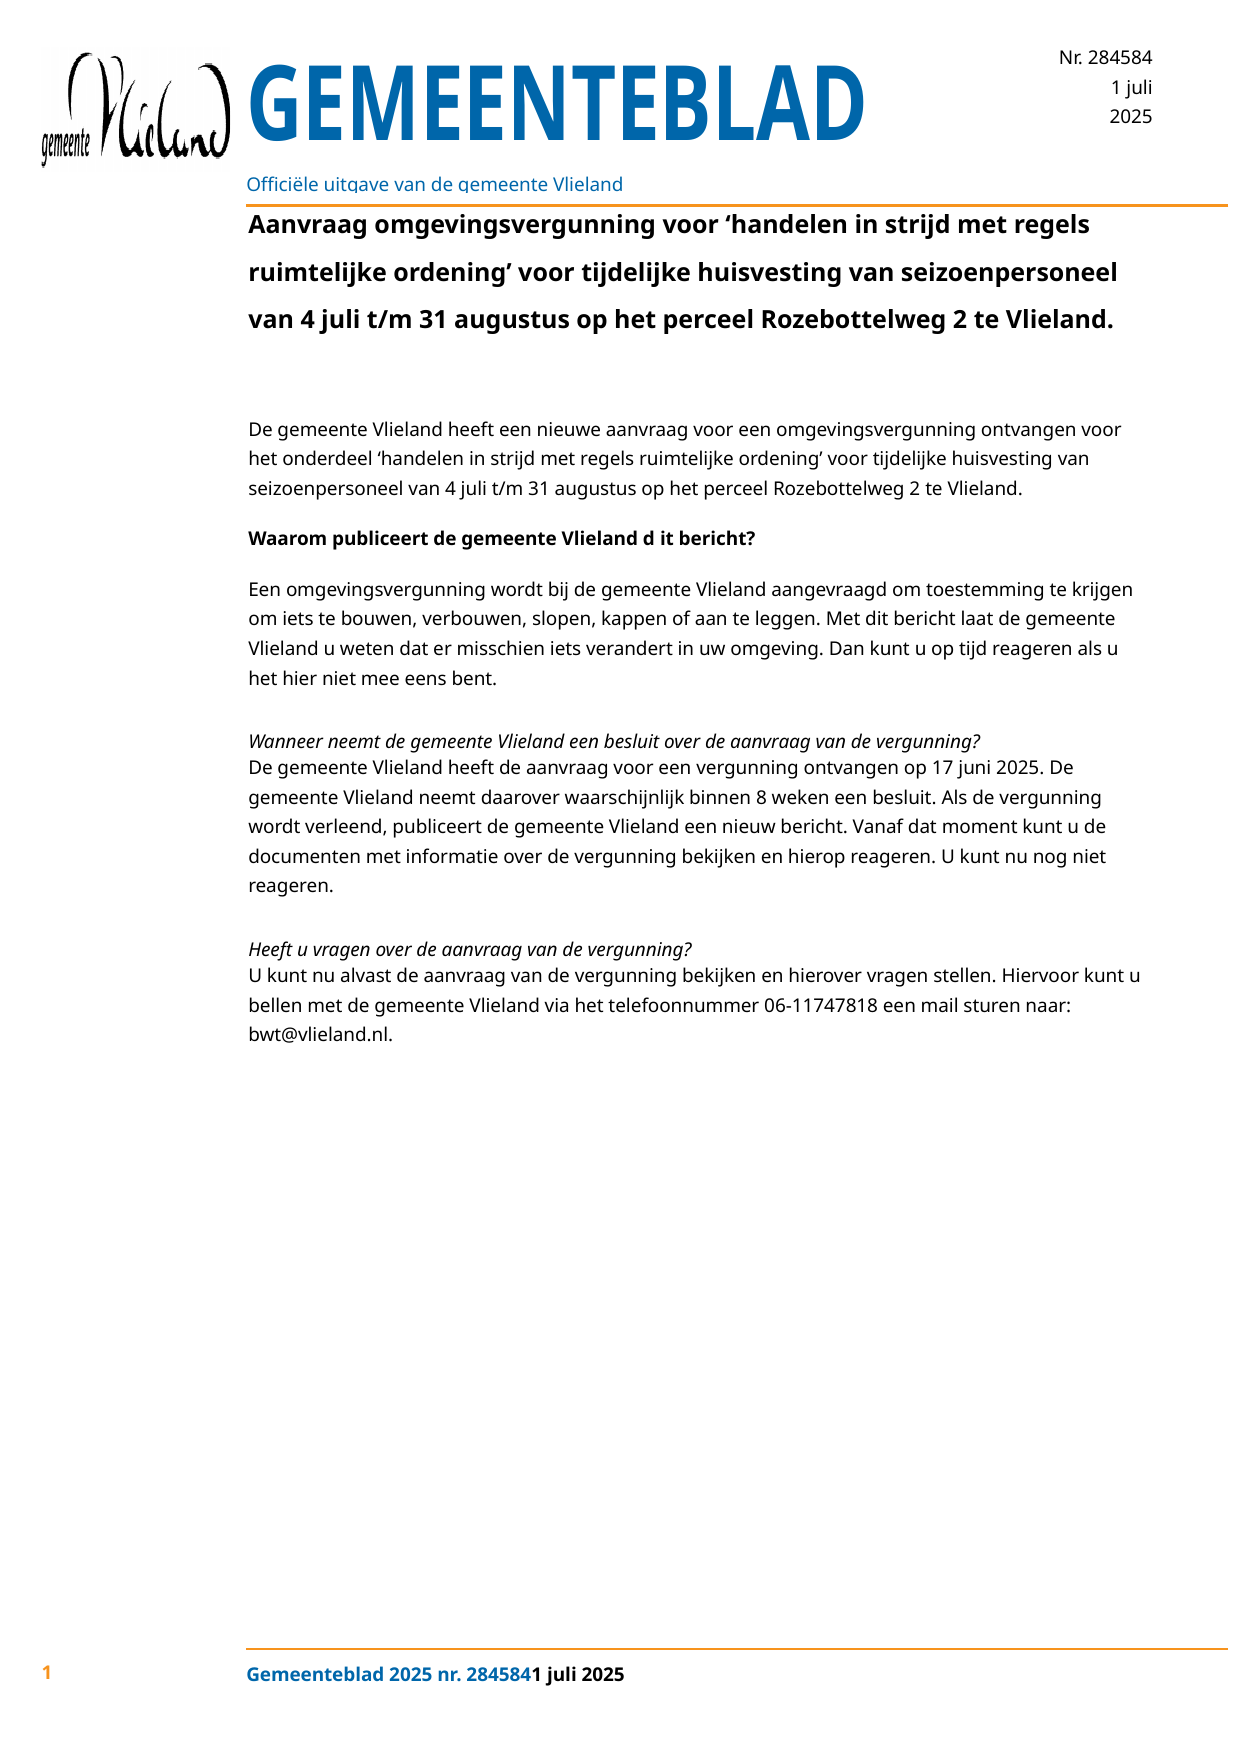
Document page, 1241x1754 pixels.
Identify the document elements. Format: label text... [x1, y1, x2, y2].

text U kunt nu alvast de aanvraag van de vergunning bekijken en hierover vragen stellen. Hiervoor kunt u bellen met de gemeente Vlieland via het telefoonnummer 06-11747818 een mail sturen naar: bwt@vlieland.nl. [248, 962, 1152, 1047]
text De gemeente Vlieland heeft de aanvraag voor een vergunning ontvangen op 17 juni 2025. De gemeente Vlieland neemt daarover waarschijnlijk binnen 8 weken een besluit. Als de vergunning wordt verleend, publiceert de gemeente Vlieland een nieuw bericht. Vanaf dat moment kunt u de documenten met informatie over de vergunning bekijken en hierop reageren. U kunt nu nog niet reageren. [248, 754, 1152, 898]
text Een omgevingsvergunning wordt bij de gemeente Vlieland aangevraagd om toestemming te krijgen om iets te bouwen, verbouwen, slopen, kappen of aan te leggen. Met dit bericht laat de gemeente Vlieland u weten dat er misschien iets verandert in uw omgeving. Dan kunt u op tijd reageren als u het hier niet mee eens bent. [248, 576, 1152, 690]
text Heeft u vragen over de aanvraag van de vergunning? [248, 937, 1152, 962]
text De gemeente Vlieland heeft een nieuwe aanvraag voor een omgevingsvergunning ontvangen voor het onderdeel ‘handelen in strijd met regels ruimtelijke ordening’ voor tijdelijke huisvesting van seizoenpersoneel van 4 juli t/m 31 augustus op het perceel Rozebottelweg 2 te Vlieland. [248, 416, 1152, 501]
text Wanneer neemt de gemeente Vlieland een besluit over de aanvraag van de vergunning? [248, 729, 1152, 754]
text Aanvraag omgevingsvergunning voor ‘handelen in strijd met regels ruimtelijke ordening’ voor tijdelijke huisvesting van seizoenpersoneel van 4 juli t/m 31 augustus op het perceel Rozebottelweg 2 te Vlieland. [248, 207, 1152, 336]
text Waarom publiceert de gemeente Vlieland d it bericht? [248, 526, 1152, 551]
picture [41, 47, 231, 172]
